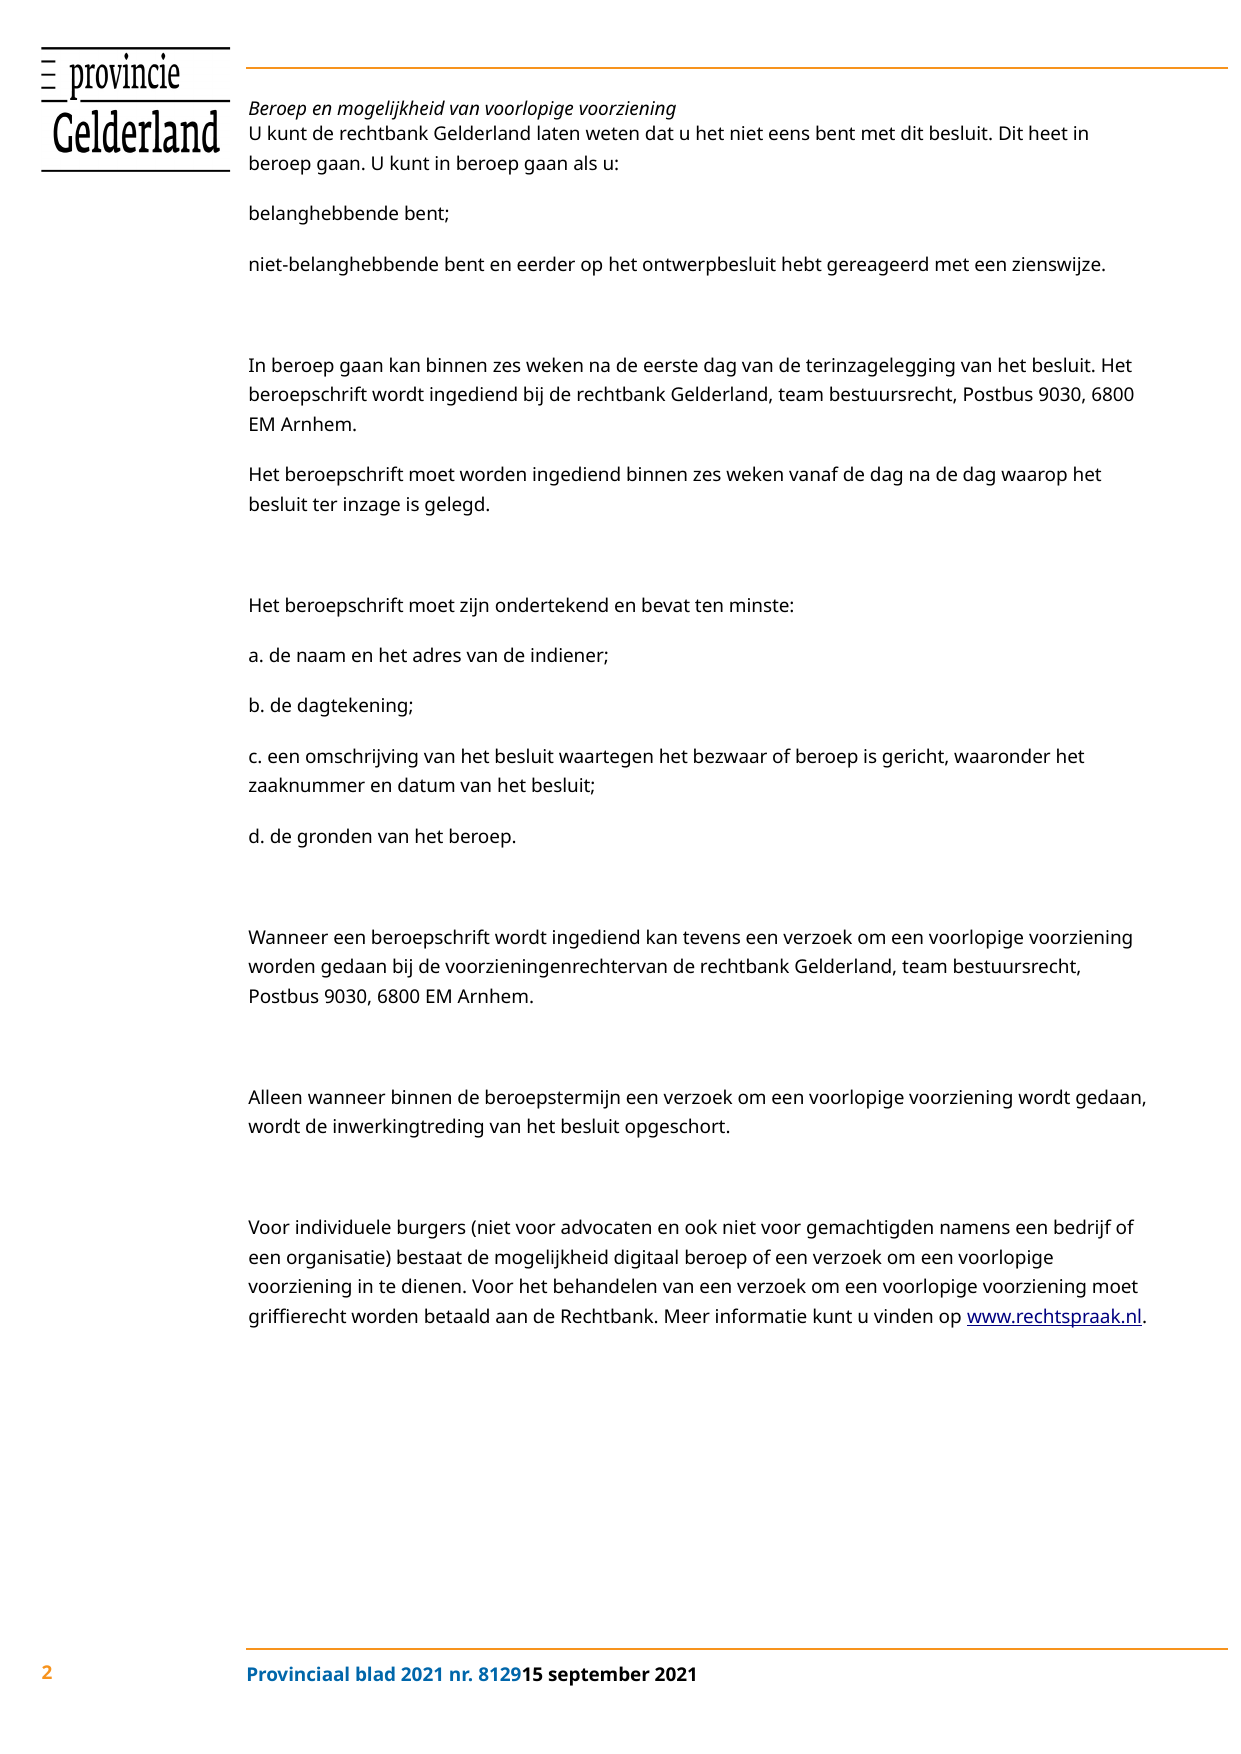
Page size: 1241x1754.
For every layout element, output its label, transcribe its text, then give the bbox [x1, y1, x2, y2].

text b. de dagtekening; [248, 693, 1152, 718]
text belanghebbende bent; [248, 201, 1152, 226]
text a. de naam en het adres van de indiener; [248, 642, 1152, 668]
text Voor individuele burgers (niet voor advocaten en ook niet voor gemachtigden namens een bedrijf of een organisatie) bestaat de mogelijkheid digitaal beroep of een verzoek om een voorlopige voorziening in te dienen. Voor het behandelen van een verzoek om een voorlopige voorziening moet griffierecht worden betaald aan de Rechtbank. Meer informatie kunt u vinden op www.rechtspraak.nl. [248, 1214, 1152, 1329]
text Het beroepschrift moet zijn ondertekend en bevat ten minste: [248, 592, 1152, 617]
text Het beroepschrift moet worden ingediend binnen zes weken vanaf de dag na de dag waarop het besluit ter inzage is gelegd. [248, 461, 1152, 517]
text Alleen wanneer binnen de beroepstermijn een verzoek om een voorlopige voorziening wordt gedaan, wordt de inwerkingtreding van het besluit opgeschort. [248, 1084, 1152, 1139]
text U kunt de rechtbank Gelderland laten weten dat u het niet eens bent met dit besluit. Dit heet in beroep gaan. U kunt in beroep gaan als u: [248, 121, 1152, 176]
picture [41, 47, 231, 172]
text Wanneer een beroepschrift wordt ingediend kan tevens een verzoek om een voorlopige voorziening worden gedaan bij de voorzieningenrechtervan de rechtbank Gelderland, team bestuursrecht, Postbus 9030, 6800 EM Arnhem. [248, 924, 1152, 1009]
text Beroep en mogelijkheid van voorlopige voorziening [248, 95, 1152, 121]
text d. de gronden van het beroep. [248, 823, 1152, 849]
text niet-belanghebbende bent en eerder op het ontwerpbesluit hebt gereageerd met een zienswijze. [248, 251, 1152, 277]
text c. een omschrijving van het besluit waartegen het bezwaar of beroep is gericht, waaronder het zaaknummer en datum van het besluit; [248, 743, 1152, 798]
text In beroep gaan kan binnen zes weken na de eerste dag van de terinzagelegging van het besluit. Het beroepschrift wordt ingediend bij de rechtbank Gelderland, team bestuursrecht, Postbus 9030, 6800 EM Arnhem. [248, 352, 1152, 437]
